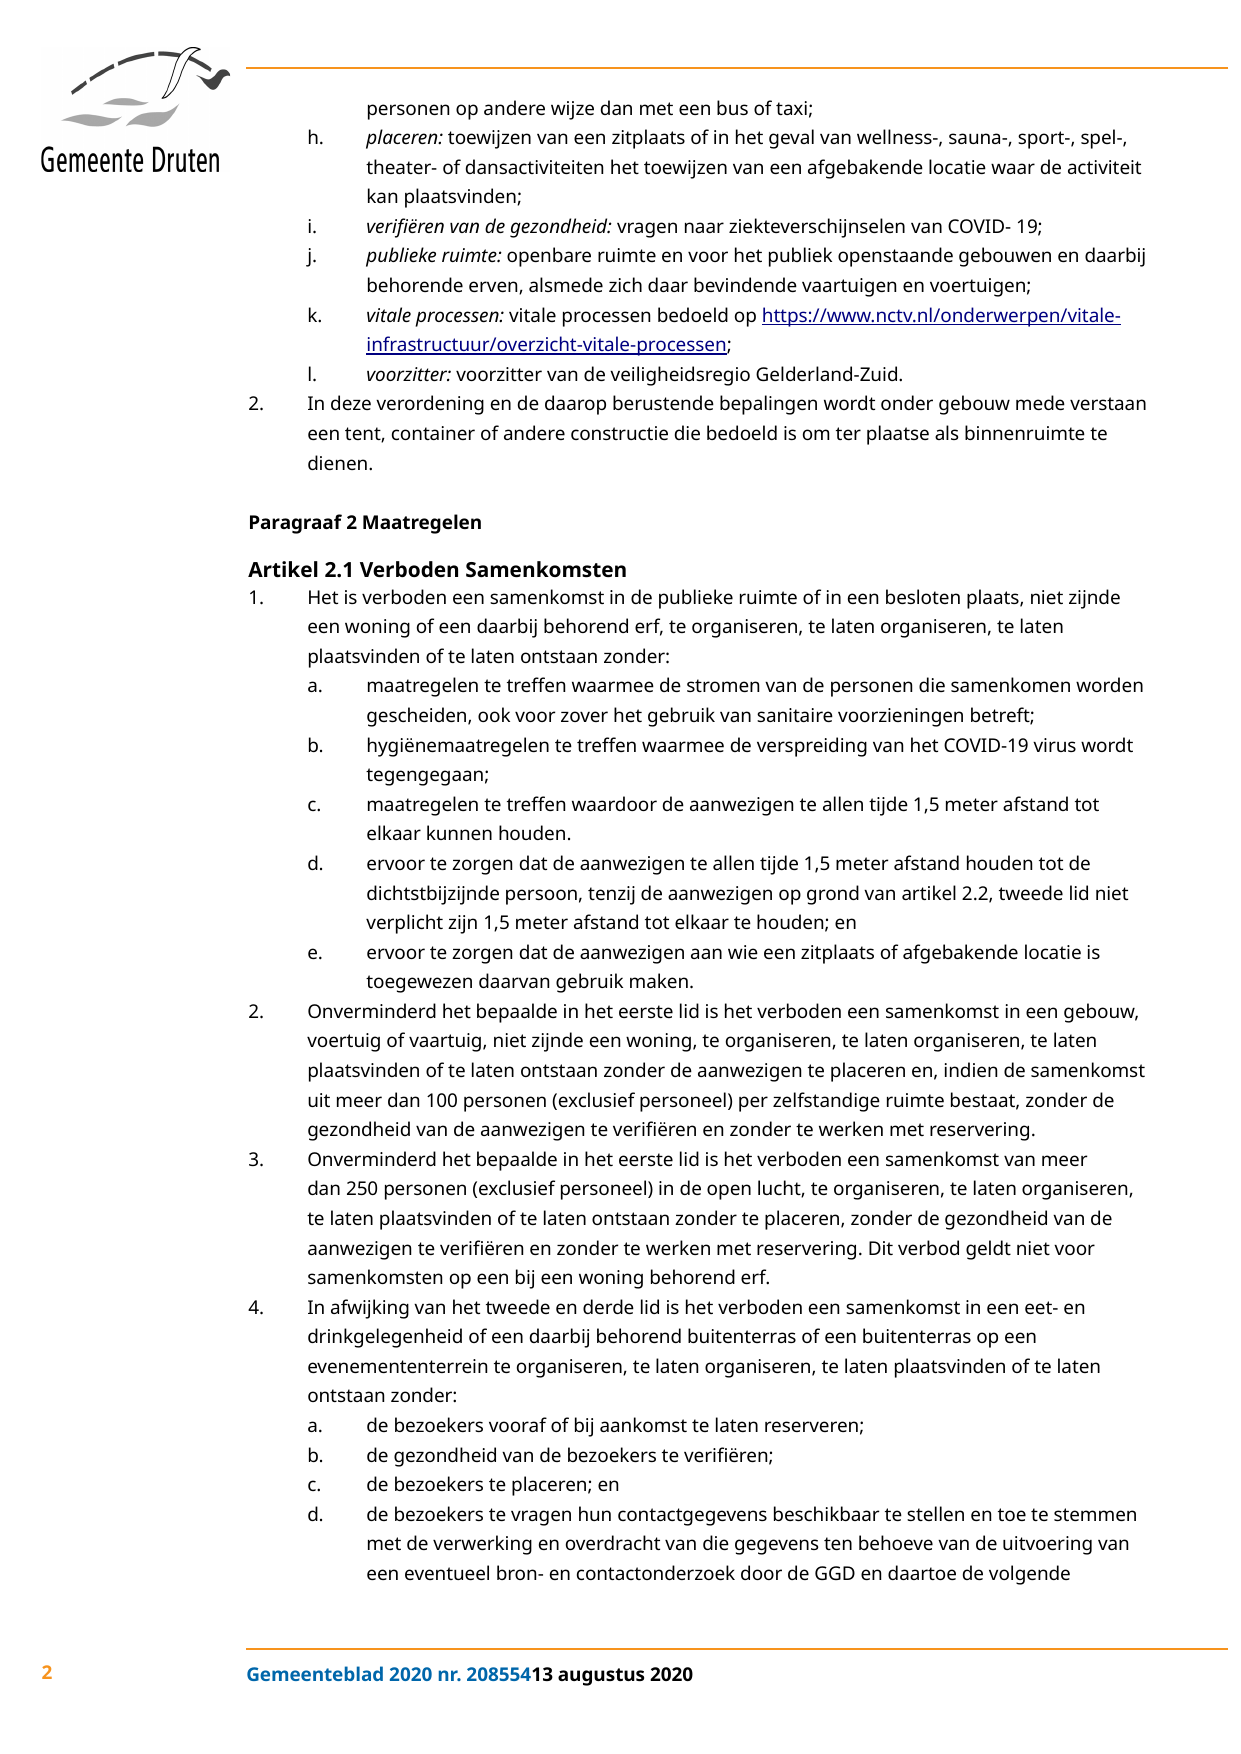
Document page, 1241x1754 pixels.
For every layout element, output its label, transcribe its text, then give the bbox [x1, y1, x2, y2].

list Onverminderd het bepaalde in het eerste lid is het verboden een samenkomst in een gebouw, voertuig of vaartuig, niet zijnde een woning, te organiseren, te laten organiseren, te laten plaatsvinden of te laten ontstaan zonder de aanwezigen te placeren en, indien de samenkomst uit meer dan 100 personen (exclusief personeel) per zelfstandige ruimte bestaat, zonder de gezondheid van de aanwezigen te verifiëren en zonder te werken met reservering. [248, 998, 1152, 1142]
list verifiëren van de gezondheid: vragen naar ziekteverschijnselen van COVID- 19; [307, 213, 1152, 239]
list Het is verboden een samenkomst in de publieke ruimte of in een besloten plaats, niet zijnde een woning of een daarbij behorend erf, te organiseren, te laten organiseren, te laten plaatsvinden of te laten ontstaan zonder: [248, 584, 1152, 669]
list de bezoekers te vragen hun contactgegevens beschikbaar te stellen en toe te stemmen met de verwerking en overdracht van die gegevens ten behoeve van de uitvoering van een eventueel bron- en contactonderzoek door de GGD en daartoe de volgende [307, 1501, 1152, 1586]
list placeren: toewijzen van een zitplaats of in het geval van wellness-, sauna-, sport-, spel-, theater- of dansactiviteiten het toewijzen van een afgebakende locatie waar de activiteit kan plaatsvinden; [307, 124, 1152, 209]
list de bezoekers te placeren; en [307, 1471, 1152, 1497]
list hygiënemaatregelen te treffen waarmee de verspreiding van het COVID-19 virus wordt tegengegaan; [307, 732, 1152, 787]
list de bezoekers vooraf of bij aankomst te laten reserveren; [307, 1412, 1152, 1438]
text Paragraaf 2 Maatregelen [248, 509, 1152, 535]
list voorzitter: voorzitter van de veiligheidsregio Gelderland-Zuid. [307, 361, 1152, 387]
picture [41, 47, 231, 172]
list ervoor te zorgen dat de aanwezigen te allen tijde 1,5 meter afstand houden tot de dichtstbijzijnde persoon, tenzij de aanwezigen op grond van artikel 2.2, tweede lid niet verplicht zijn 1,5 meter afstand tot elkaar te houden; en [307, 850, 1152, 935]
list In deze verordening en de daarop berustende bepalingen wordt onder gebouw mede verstaan een tent, container of andere constructie die bedoeld is om ter plaatse als binnenruimte te dienen. [248, 391, 1152, 476]
list Onverminderd het bepaalde in het eerste lid is het verboden een samenkomst van meer dan 250 personen (exclusief personeel) in de open lucht, te organiseren, te laten organiseren, te laten plaatsvinden of te laten ontstaan zonder te placeren, zonder de gezondheid van de aanwezigen te verifiëren en zonder te werken met reservering. Dit verbod geldt niet voor samenkomsten op een bij een woning behorend erf. [248, 1146, 1152, 1290]
list maatregelen te treffen waardoor de aanwezigen te allen tijde 1,5 meter afstand tot elkaar kunnen houden. [307, 791, 1152, 846]
list maatregelen te treffen waarmee de stromen van de personen die samenkomen worden gescheiden, ook voor zover het gebruik van sanitaire voorzieningen betreft; [307, 673, 1152, 728]
list vitale processen: vitale processen bedoeld op https://www.nctv.nl/onderwerpen/vitale-infrastructuur/overzicht-vitale-processen; [307, 302, 1152, 357]
list publieke ruimte: openbare ruimte en voor het publiek openstaande gebouwen en daarbij behorende erven, alsmede zich daar bevindende vaartuigen en voertuigen; [307, 243, 1152, 298]
list personen op andere wijze dan met een bus of taxi; [307, 95, 1152, 121]
list In afwijking van het tweede en derde lid is het verboden een samenkomst in een eet- en drinkgelegenheid of een daarbij behorend buitenterras of een buitenterras op een evenemententerrein te organiseren, te laten organiseren, te laten plaatsvinden of te laten ontstaan zonder: [248, 1294, 1152, 1408]
text Artikel 2.1 Verboden Samenkomsten [248, 556, 1152, 584]
list de gezondheid van de bezoekers te verifiëren; [307, 1442, 1152, 1468]
list ervoor te zorgen dat de aanwezigen aan wie een zitplaats of afgebakende locatie is toegewezen daarvan gebruik maken. [307, 939, 1152, 994]
